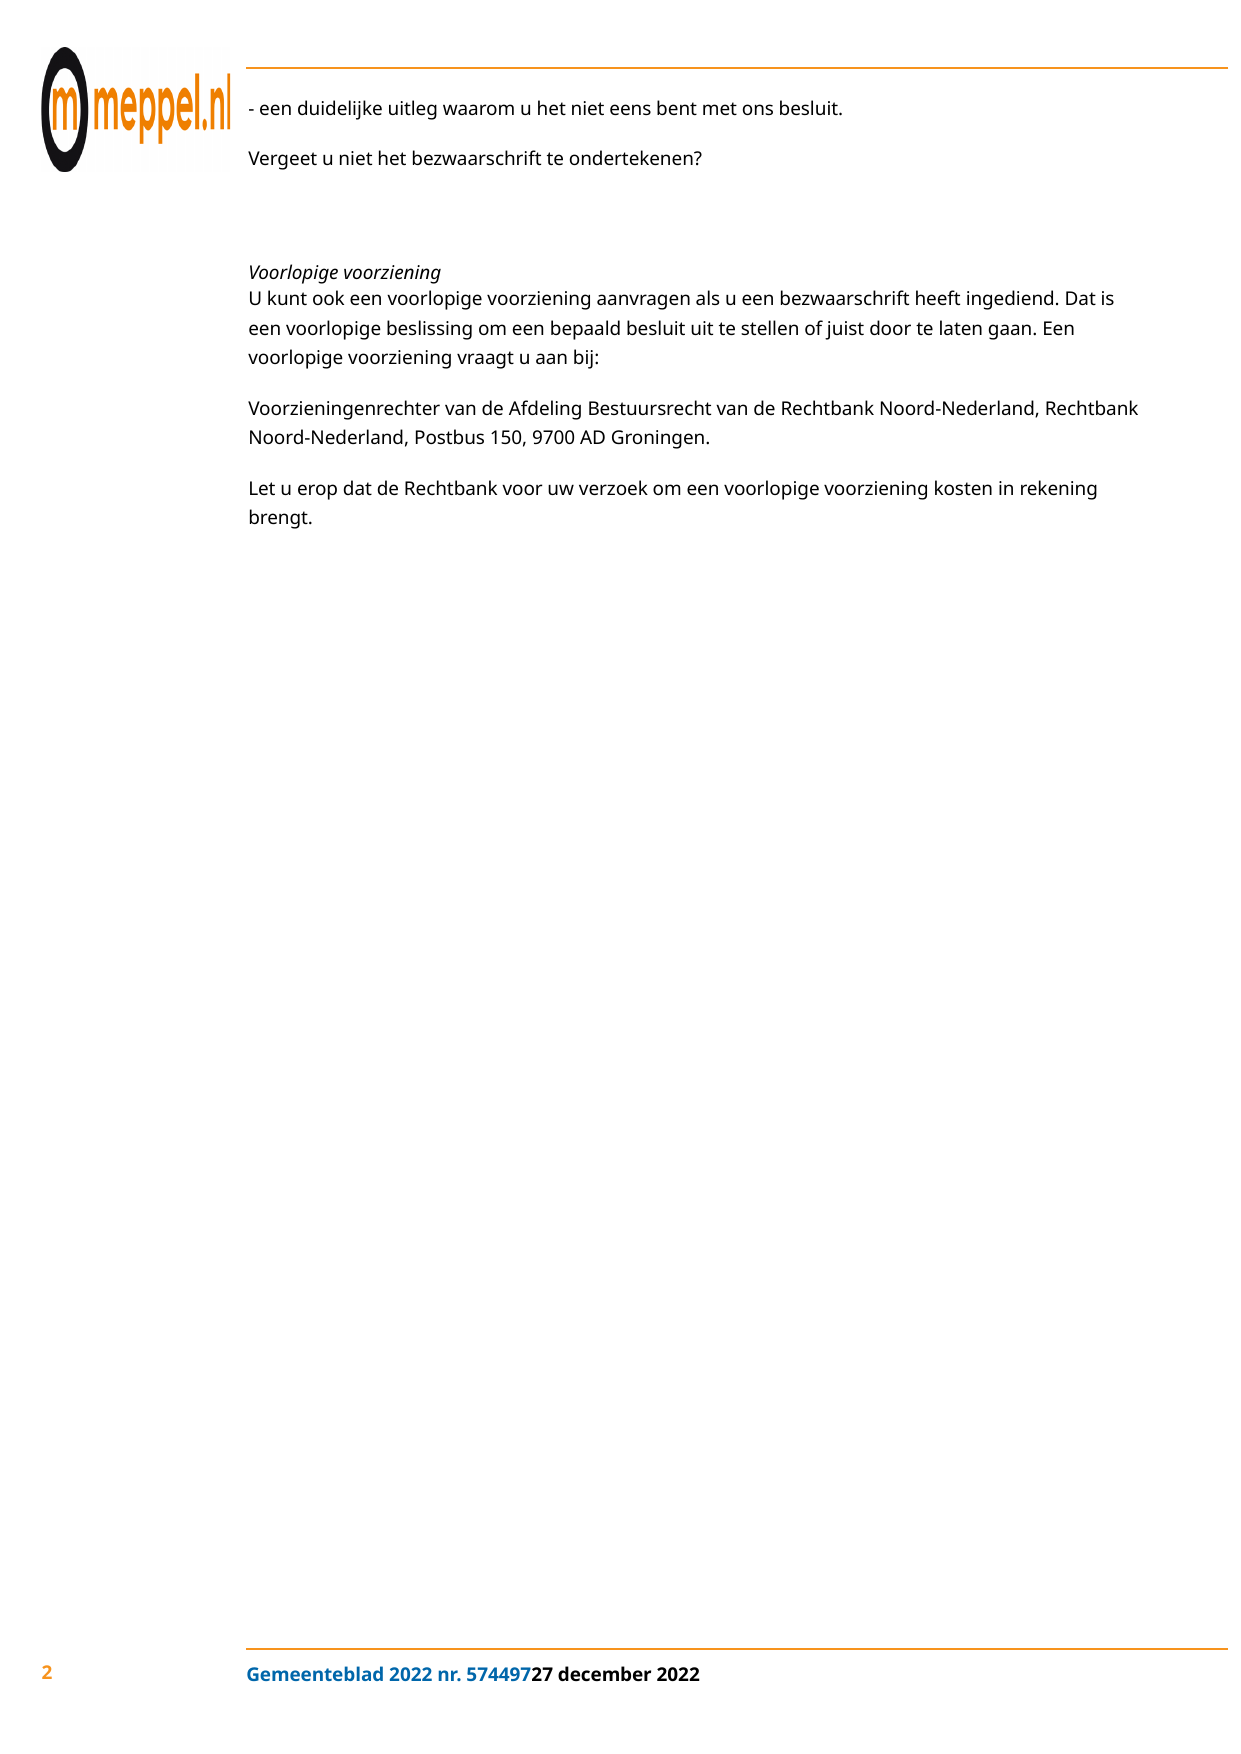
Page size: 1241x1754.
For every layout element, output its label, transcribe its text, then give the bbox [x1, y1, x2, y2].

text Vergeet u niet het bezwaarschrift te ondertekenen? [248, 145, 1152, 171]
text - een duidelijke uitleg waarom u het niet eens bent met ons besluit. [248, 95, 1152, 121]
text Voorlopige voorziening [248, 259, 1152, 285]
picture [41, 47, 231, 172]
text Voorzieningenrechter van de Afdeling Bestuursrecht van de Rechtbank Noord-Nederland, Rechtbank Noord-Nederland, Postbus 150, 9700 AD Groningen. [248, 395, 1152, 450]
text Let u erop dat de Rechtbank voor uw verzoek om een voorlopige voorziening kosten in rekening brengt. [248, 475, 1152, 530]
text U kunt ook een voorlopige voorziening aanvragen als u een bezwaarschrift heeft ingediend. Dat is een voorlopige beslissing om een bepaald besluit uit te stellen of juist door te laten gaan. Een voorlopige voorziening vraagt u aan bij: [248, 285, 1152, 370]
